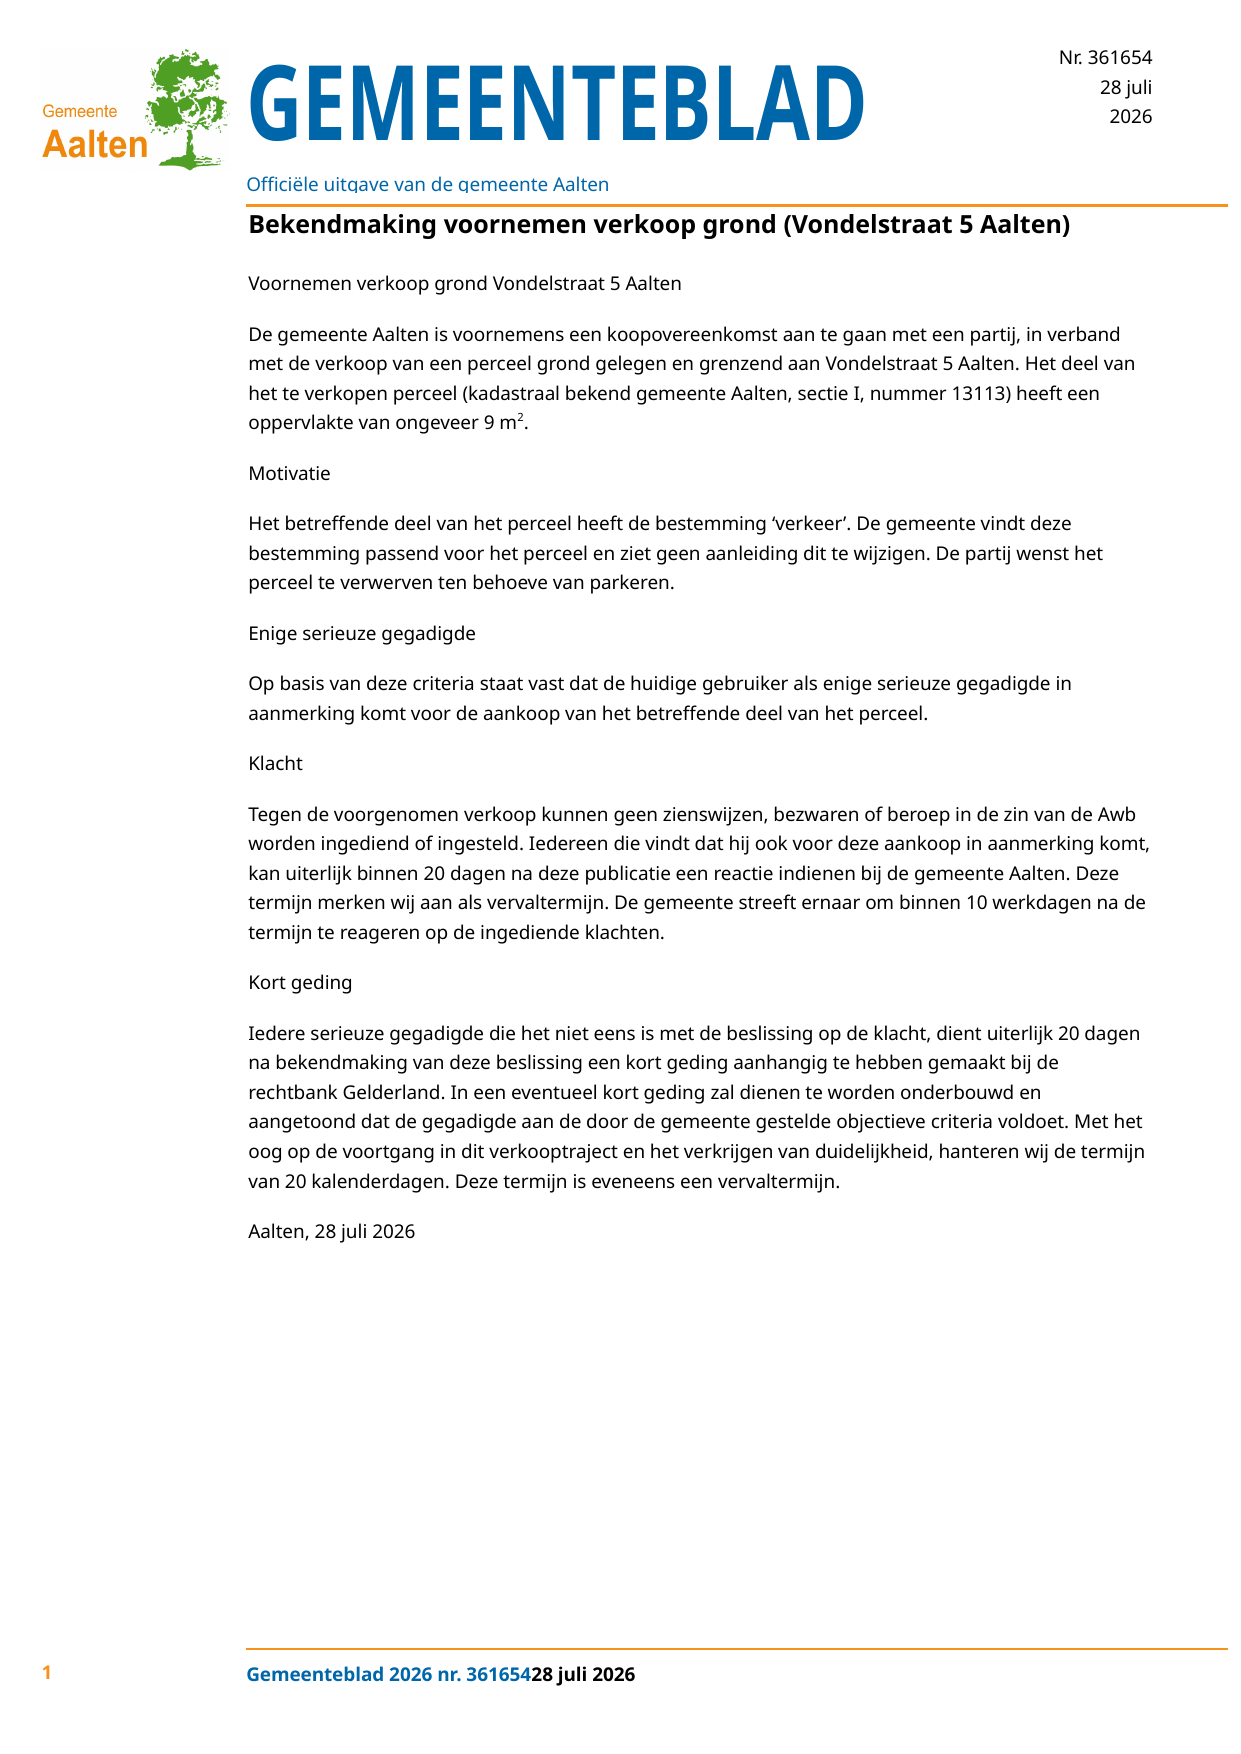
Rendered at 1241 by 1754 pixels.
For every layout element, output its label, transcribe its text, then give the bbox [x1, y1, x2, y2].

text Bekendmaking voornemen verkoop grond (Vondelstraat 5 Aalten) [248, 207, 1152, 241]
text Enige serieuze gegadigde [248, 620, 1152, 646]
text Op basis van deze criteria staat vast dat de huidige gebruiker als enige serieuze gegadigde in aanmerking komt voor de aankoop van het betreffende deel van het perceel. [248, 670, 1152, 726]
text Kort geding [248, 969, 1152, 995]
picture [41, 47, 231, 172]
text Klacht [248, 750, 1152, 776]
text Het betreffende deel van het perceel heeft de bestemming ‘verkeer’. De gemeente vindt deze bestemming passend voor het perceel en ziet geen aanleiding dit te wijzigen. De partij wenst het perceel te verwerven ten behoeve van parkeren. [248, 510, 1152, 595]
text Iedere serieuze gegadigde die het niet eens is met de beslissing op de klacht, dient uiterlijk 20 dagen na bekendmaking van deze beslissing een kort geding aanhangig te hebben gemaakt bij de rechtbank Gelderland. In een eventueel kort geding zal dienen te worden onderbouwd en aangetoond dat de gegadigde aan de door de gemeente gestelde objectieve criteria voldoet. Met het oog op de voortgang in dit verkooptraject en het verkrijgen van duidelijkheid, hanteren wij de termijn van 20 kalenderdagen. Deze termijn is eveneens een vervaltermijn. [248, 1020, 1152, 1193]
text Tegen de voorgenomen verkoop kunnen geen zienswijzen, bezwaren of beroep in de zin van de Awb worden ingediend of ingesteld. Iedereen die vindt dat hij ook voor deze aankoop in aanmerking komt, kan uiterlijk binnen 20 dagen na deze publicatie een reactie indienen bij de gemeente Aalten. Deze termijn merken wij aan als vervaltermijn. De gemeente streeft ernaar om binnen 10 werkdagen na de termijn te reageren op de ingediende klachten. [248, 801, 1152, 945]
text De gemeente Aalten is voornemens een koopovereenkomst aan te gaan met een partij, in verband met de verkoop van een perceel grond gelegen en grenzend aan Vondelstraat 5 Aalten. Het deel van het te verkopen perceel (kadastraal bekend gemeente Aalten, sectie I, nummer 13113) heeft een oppervlakte van ongeveer 9 m2. [248, 321, 1152, 435]
text Voornemen verkoop grond Vondelstraat 5 Aalten [248, 270, 1152, 296]
text Aalten, 28 juli 2026 [248, 1218, 1152, 1244]
text Motivatie [248, 460, 1152, 486]
